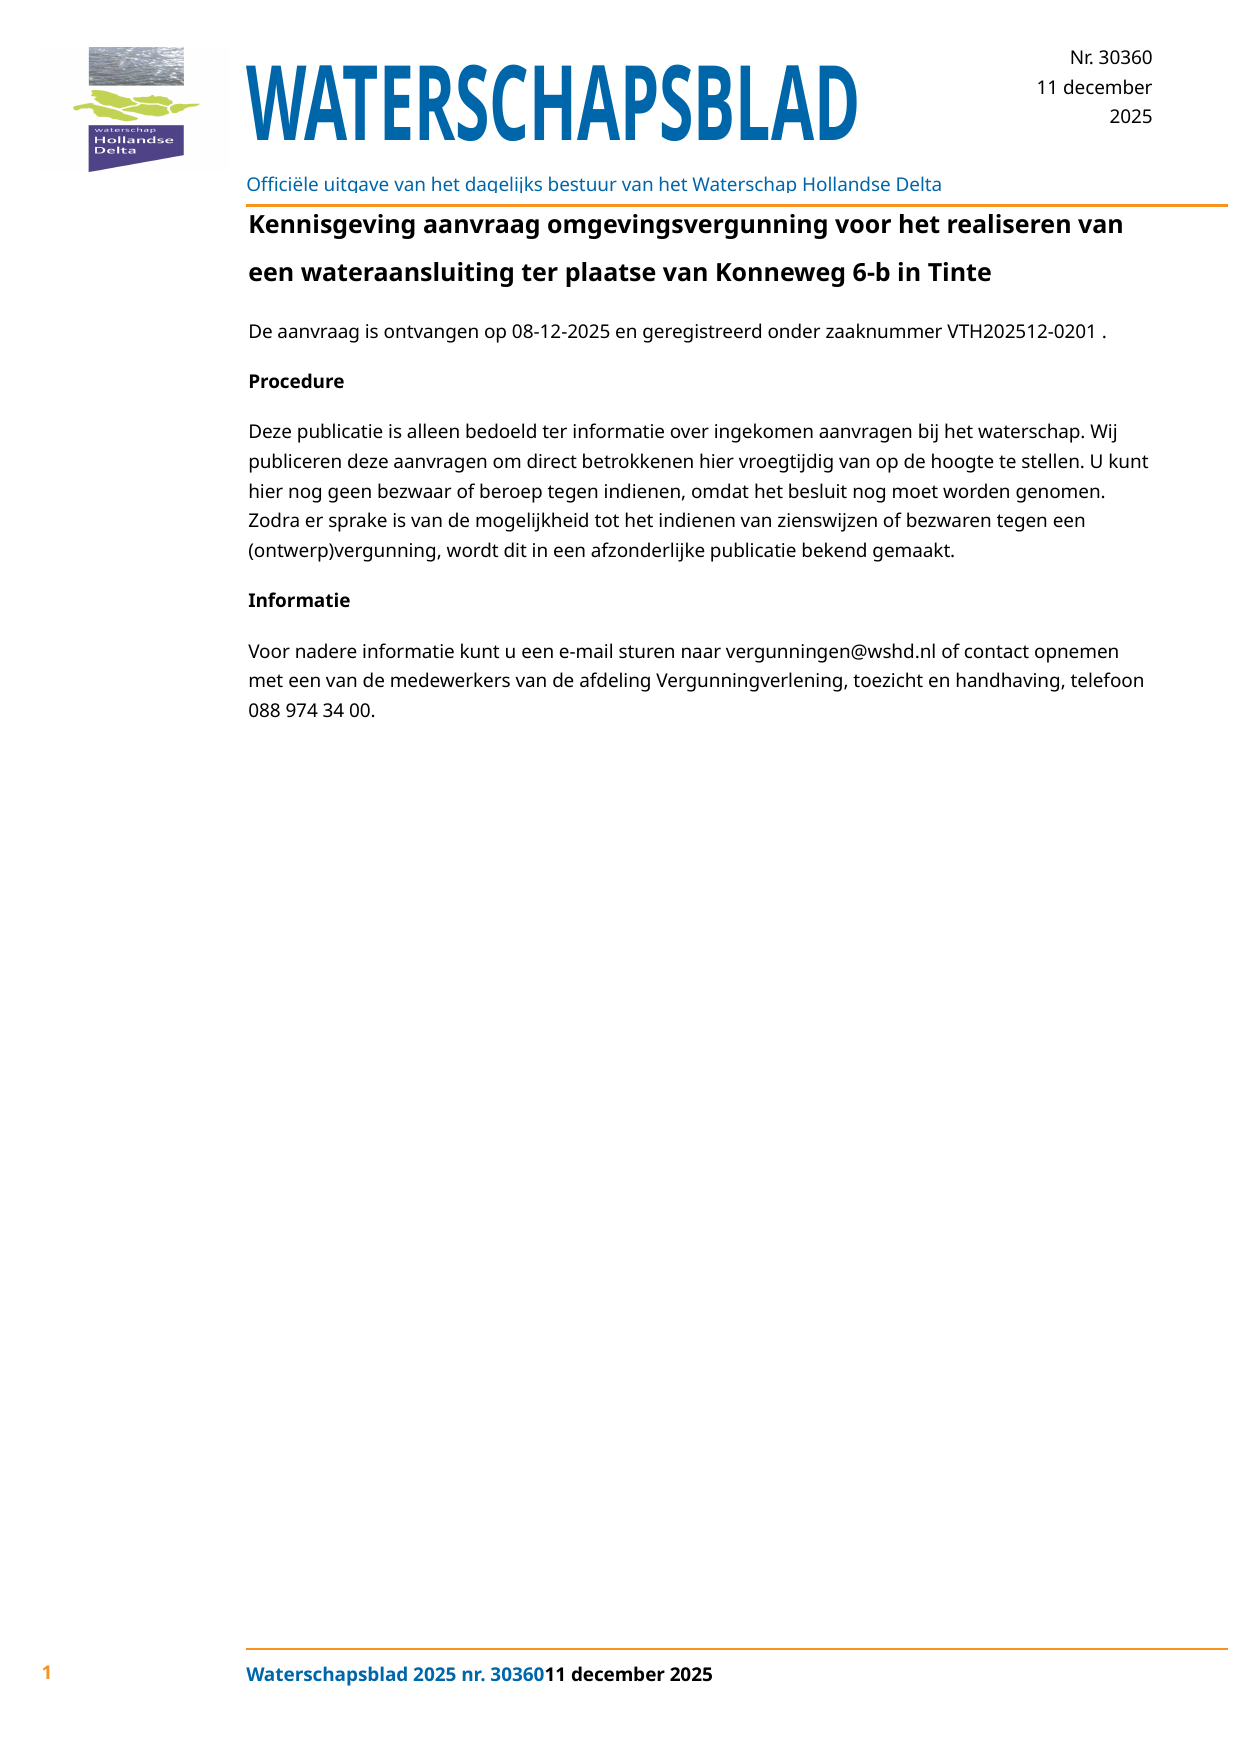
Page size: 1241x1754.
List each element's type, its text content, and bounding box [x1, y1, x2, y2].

text De aanvraag is ontvangen op 08-12-2025 en geregistreerd onder zaaknummer VTH202512-0201 . [248, 318, 1152, 344]
text Informatie [248, 587, 1152, 613]
text Deze publicatie is alleen bedoeld ter informatie over ingekomen aanvragen bij het waterschap. Wij publiceren deze aanvragen om direct betrokkenen hier vroegtijdig van op de hoogte te stellen. U kunt hier nog geen bezwaar of beroep tegen indienen, omdat het besluit nog moet worden genomen. Zodra er sprake is van de mogelijkheid tot het indienen van zienswijzen of bezwaren tegen een (ontwerp)vergunning, wordt dit in een afzonderlijke publicatie bekend gemaakt. [248, 419, 1152, 563]
text Kennisgeving aanvraag omgevingsvergunning voor het realiseren van een wateraansluiting ter plaatse van Konneweg 6-b in Tinte [248, 207, 1152, 288]
text Procedure [248, 368, 1152, 394]
text Voor nadere informatie kunt u een e-mail sturen naar vergunningen@wshd.nl of contact opnemen met een van de medewerkers van de afdeling Vergunningverlening, toezicht en handhaving, telefoon 088 974 34 00. [248, 638, 1152, 723]
picture [41, 47, 231, 172]
